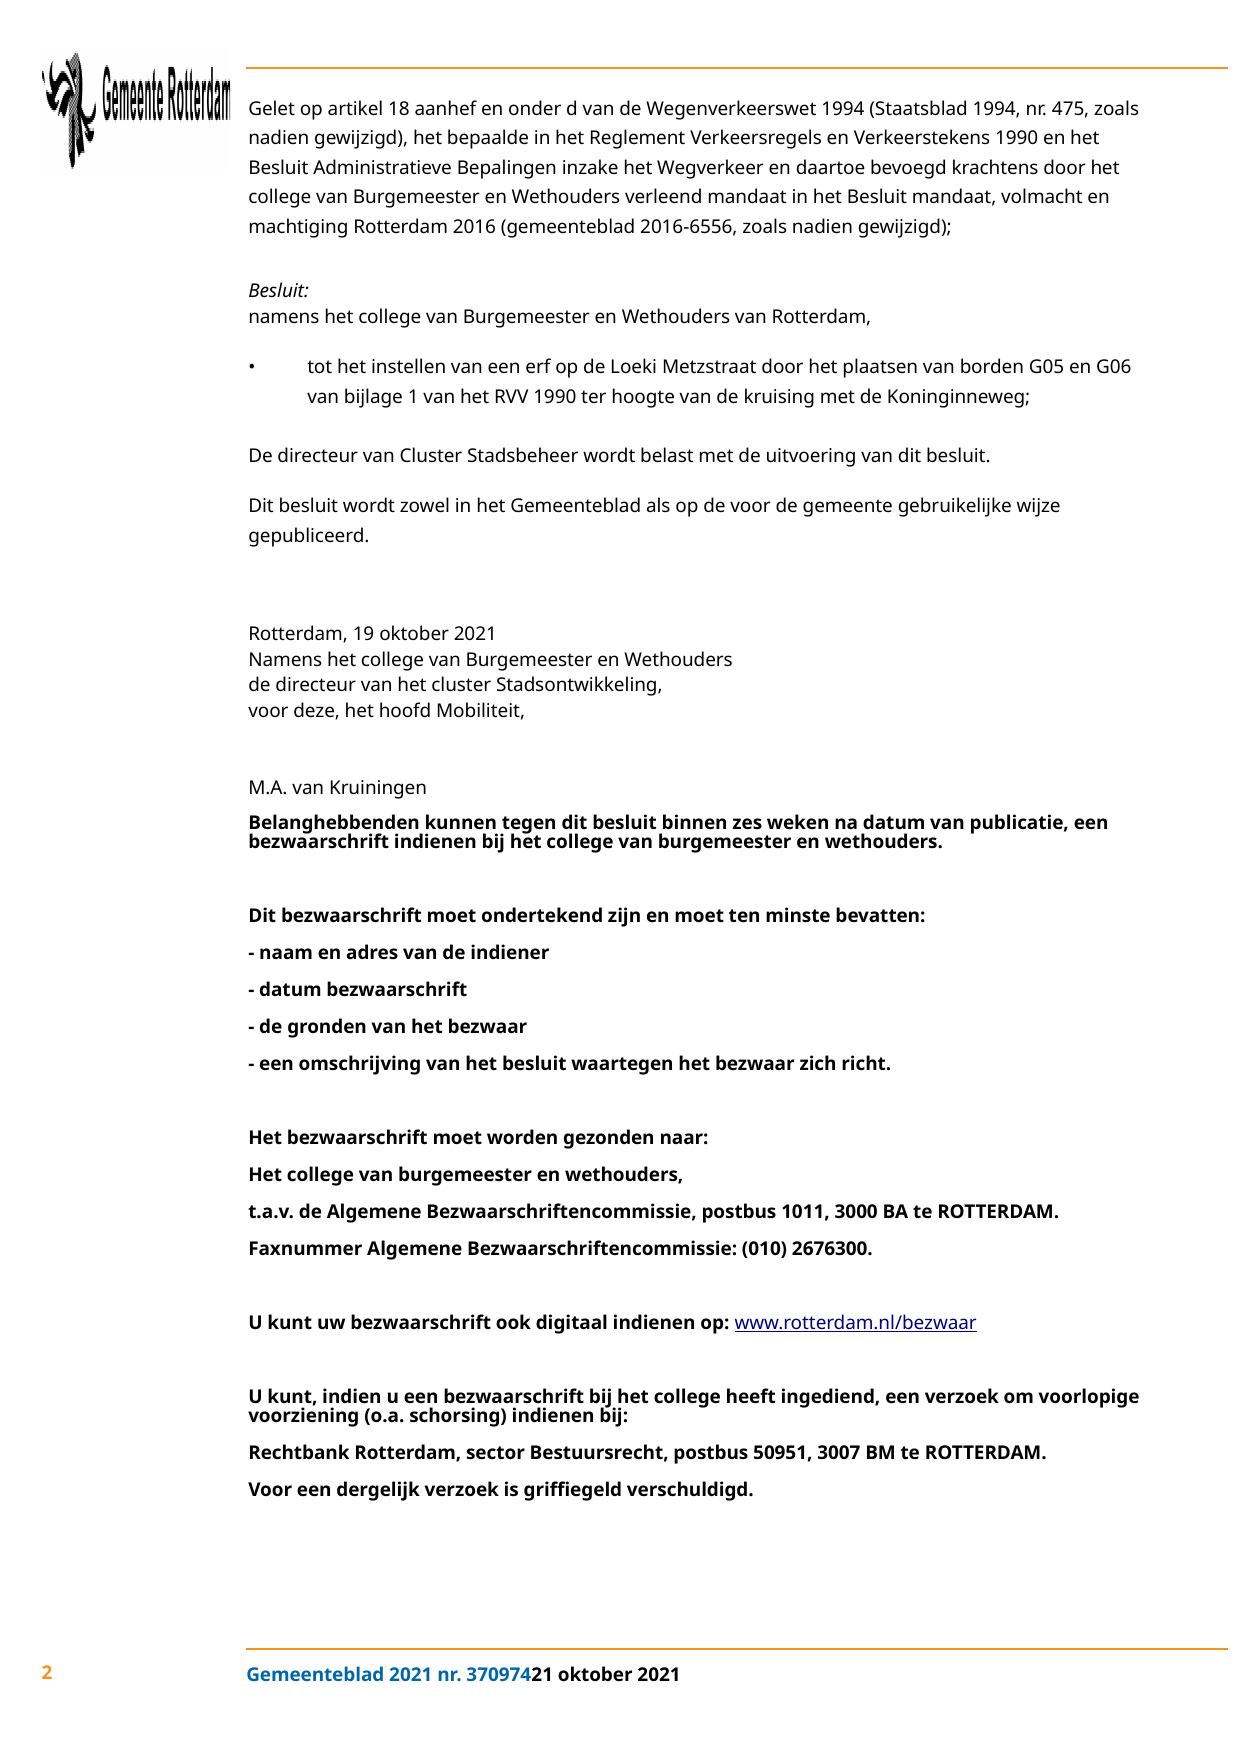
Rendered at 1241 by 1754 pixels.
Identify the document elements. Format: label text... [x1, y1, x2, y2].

text De directeur van Cluster Stadsbeheer wordt belast met de uitvoering van dit besluit. [248, 442, 1152, 468]
text - datum bezwaarschrift [248, 981, 1152, 1000]
text voor deze, het hoofd Mobiliteit, [248, 697, 1152, 723]
text Rotterdam, 19 oktober 2021 [248, 620, 1152, 646]
text Het college van burgemeester en wethouders, [248, 1166, 1152, 1185]
text Gelet op artikel 18 aanhef en onder d van de Wegenverkeerswet 1994 (Staatsblad 1994, nr. 475, zoals nadien gewijzigd), het bepaalde in het Reglement Verkeersregels en Verkeerstekens 1990 en het Besluit Administratieve Bepalingen inzake het Wegverkeer en daartoe bevoegd krachtens door het college van Burgemeester en Wethouders verleend mandaat in het Besluit mandaat, volmacht en machtiging Rotterdam 2016 (gemeenteblad 2016-6556, zoals nadien gewijzigd); [248, 95, 1152, 239]
picture [41, 47, 231, 172]
text namens het college van Burgemeester en Wethouders van Rotterdam, [248, 303, 1152, 328]
text Dit besluit wordt zowel in het Gemeenteblad als op de voor de gemeente gebruikelijke wijze gepubliceerd. [248, 492, 1152, 548]
text Faxnummer Algemene Bezwaarschriftencommissie: (010) 2676300. [248, 1240, 1152, 1259]
list tot het instellen van een erf op de Loeki Metzstraat door het plaatsen van borden G05 en G06 van bijlage 1 van het RVV 1990 ter hoogte van de kruising met de Koninginneweg; [248, 353, 1152, 408]
text U kunt, indien u een bezwaarschrift bij het college heeft ingediend, een verzoek om voorlopige voorziening (o.a. schorsing) indienen bij: [248, 1388, 1152, 1426]
text Rechtbank Rotterdam, sector Bestuursrecht, postbus 50951, 3007 BM te ROTTERDAM. [248, 1444, 1152, 1463]
text - een omschrijving van het besluit waartegen het bezwaar zich richt. [248, 1055, 1152, 1074]
text Namens het college van Burgemeester en Wethouders [248, 646, 1152, 672]
text Besluit: [248, 277, 1152, 303]
text Belanghebbenden kunnen tegen dit besluit binnen zes weken na datum van publicatie, een bezwaarschrift indienen bij het college van burgemeester en wethouders. [248, 814, 1152, 852]
text U kunt uw bezwaarschrift ook digitaal indienen op: www.rotterdam.nl/bezwaar [248, 1314, 1152, 1333]
text Het bezwaarschrift moet worden gezonden naar: [248, 1129, 1152, 1148]
text t.a.v. de Algemene Bezwaarschriftencommissie, postbus 1011, 3000 BA te ROTTERDAM. [248, 1203, 1152, 1222]
text M.A. van Kruiningen [248, 774, 1152, 800]
text - de gronden van het bezwaar [248, 1018, 1152, 1037]
text Voor een dergelijk verzoek is griffiegeld verschuldigd. [248, 1481, 1152, 1500]
text de directeur van het cluster Stadsontwikkeling, [248, 672, 1152, 697]
text Dit bezwaarschrift moet ondertekend zijn en moet ten minste bevatten: [248, 907, 1152, 926]
text - naam en adres van de indiener [248, 944, 1152, 963]
